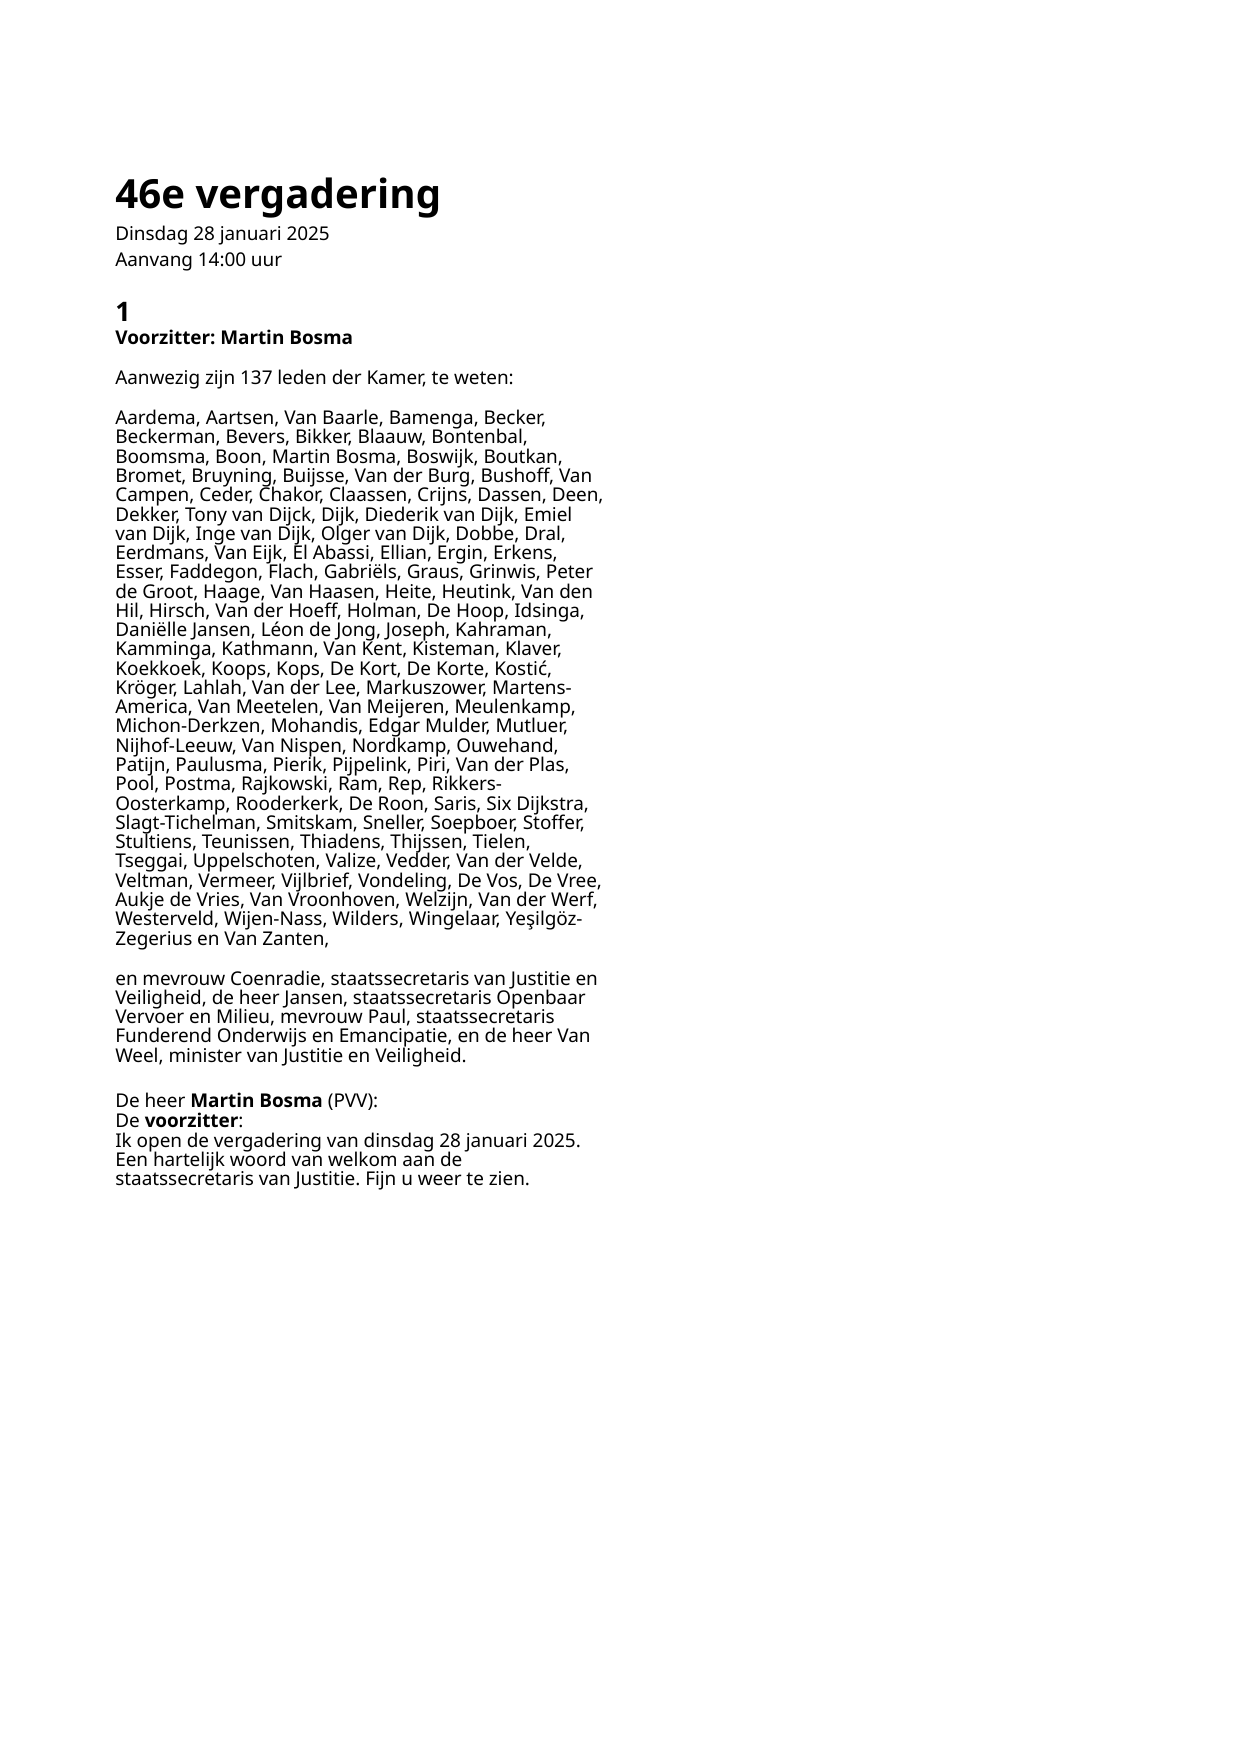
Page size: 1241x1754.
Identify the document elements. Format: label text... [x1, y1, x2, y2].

text Voorzitter: Martin Bosma [115, 329, 605, 348]
text Aardema, Aartsen, Van Baarle, Bamenga, Becker, Beckerman, Bevers, Bikker, Blaauw, Bontenbal, Boomsma, Boon, Martin Bosma, Boswijk, Boutkan, Bromet, Bruyning, Buijsse, Van der Burg, Bushoff, Van Campen, Ceder, Chakor, Claassen, Crijns, Dassen, Deen, Dekker, Tony van Dijck, Dijk, Diederik van Dijk, Emiel van Dijk, Inge van Dijk, Olger van Dijk, Dobbe, Dral, Eerdmans, Van Eijk, El Abassi, Ellian, Ergin, Erkens, Esser, Faddegon, Flach, Gabriëls, Graus, Grinwis, Peter de Groot, Haage, Van Haasen, Heite, Heutink, Van den Hil, Hirsch, Van der Hoeff, Holman, De Hoop, Idsinga, Daniëlle Jansen, Léon de Jong, Joseph, Kahraman, Kamminga, Kathmann, Van Kent, Kisteman, Klaver, Koekkoek, Koops, Kops, De Kort, De Korte, Kostić, Kröger, Lahlah, Van der Lee, Markuszower, Martens-America, Van Meetelen, Van Meijeren, Meulenkamp, Michon-Derkzen, Mohandis, Edgar Mulder, Mutluer, Nijhof-Leeuw, Van Nispen, Nordkamp, Ouwehand, Patijn, Paulusma, Pierik, Pijpelink, Piri, Van der Plas, Pool, Postma, Rajkowski, Ram, Rep, Rikkers-Oosterkamp, Rooderkerk, De Roon, Saris, Six Dijkstra, Slagt-Tichelman, Smitskam, Sneller, Soepboer, Stoffer, Stultiens, Teunissen, Thiadens, Thijssen, Tielen, Tseggai, Uppelschoten, Valize, Vedder, Van der Velde, Veltman, Vermeer, Vijlbrief, Vondeling, De Vos, De Vree, Aukje de Vries, Van Vroonhoven, Welzijn, Van der Werf, Westerveld, Wijen-Nass, Wilders, Wingelaar, Yeşilgöz-Zegerius en Van Zanten, [115, 409, 605, 949]
text Dinsdag 28 januari 2025 [115, 220, 605, 246]
text en mevrouw Coenradie, staatssecretaris van Justitie en Veiligheid, de heer Jansen, staatssecretaris Openbaar Vervoer en Milieu, mevrouw Paul, staatssecretaris Funderend Onderwijs en Emancipatie, en de heer Van Weel, minister van Justitie en Veiligheid. [115, 969, 605, 1066]
text 1 [115, 292, 605, 329]
text Aanvang 14:00 uur [115, 246, 605, 272]
text Aanwezig zijn 137 leden der Kamer, te weten: [115, 369, 605, 388]
text Ik open de vergadering van dinsdag 28 januari 2025. Een hartelijk woord van welkom aan de staatssecretaris van Justitie. Fijn u weer te zien. [115, 1132, 605, 1189]
text De voorzitter: [115, 1112, 605, 1132]
text 46e vergadering [115, 165, 605, 220]
text De heer Martin Bosma (PVV): [115, 1087, 605, 1112]
